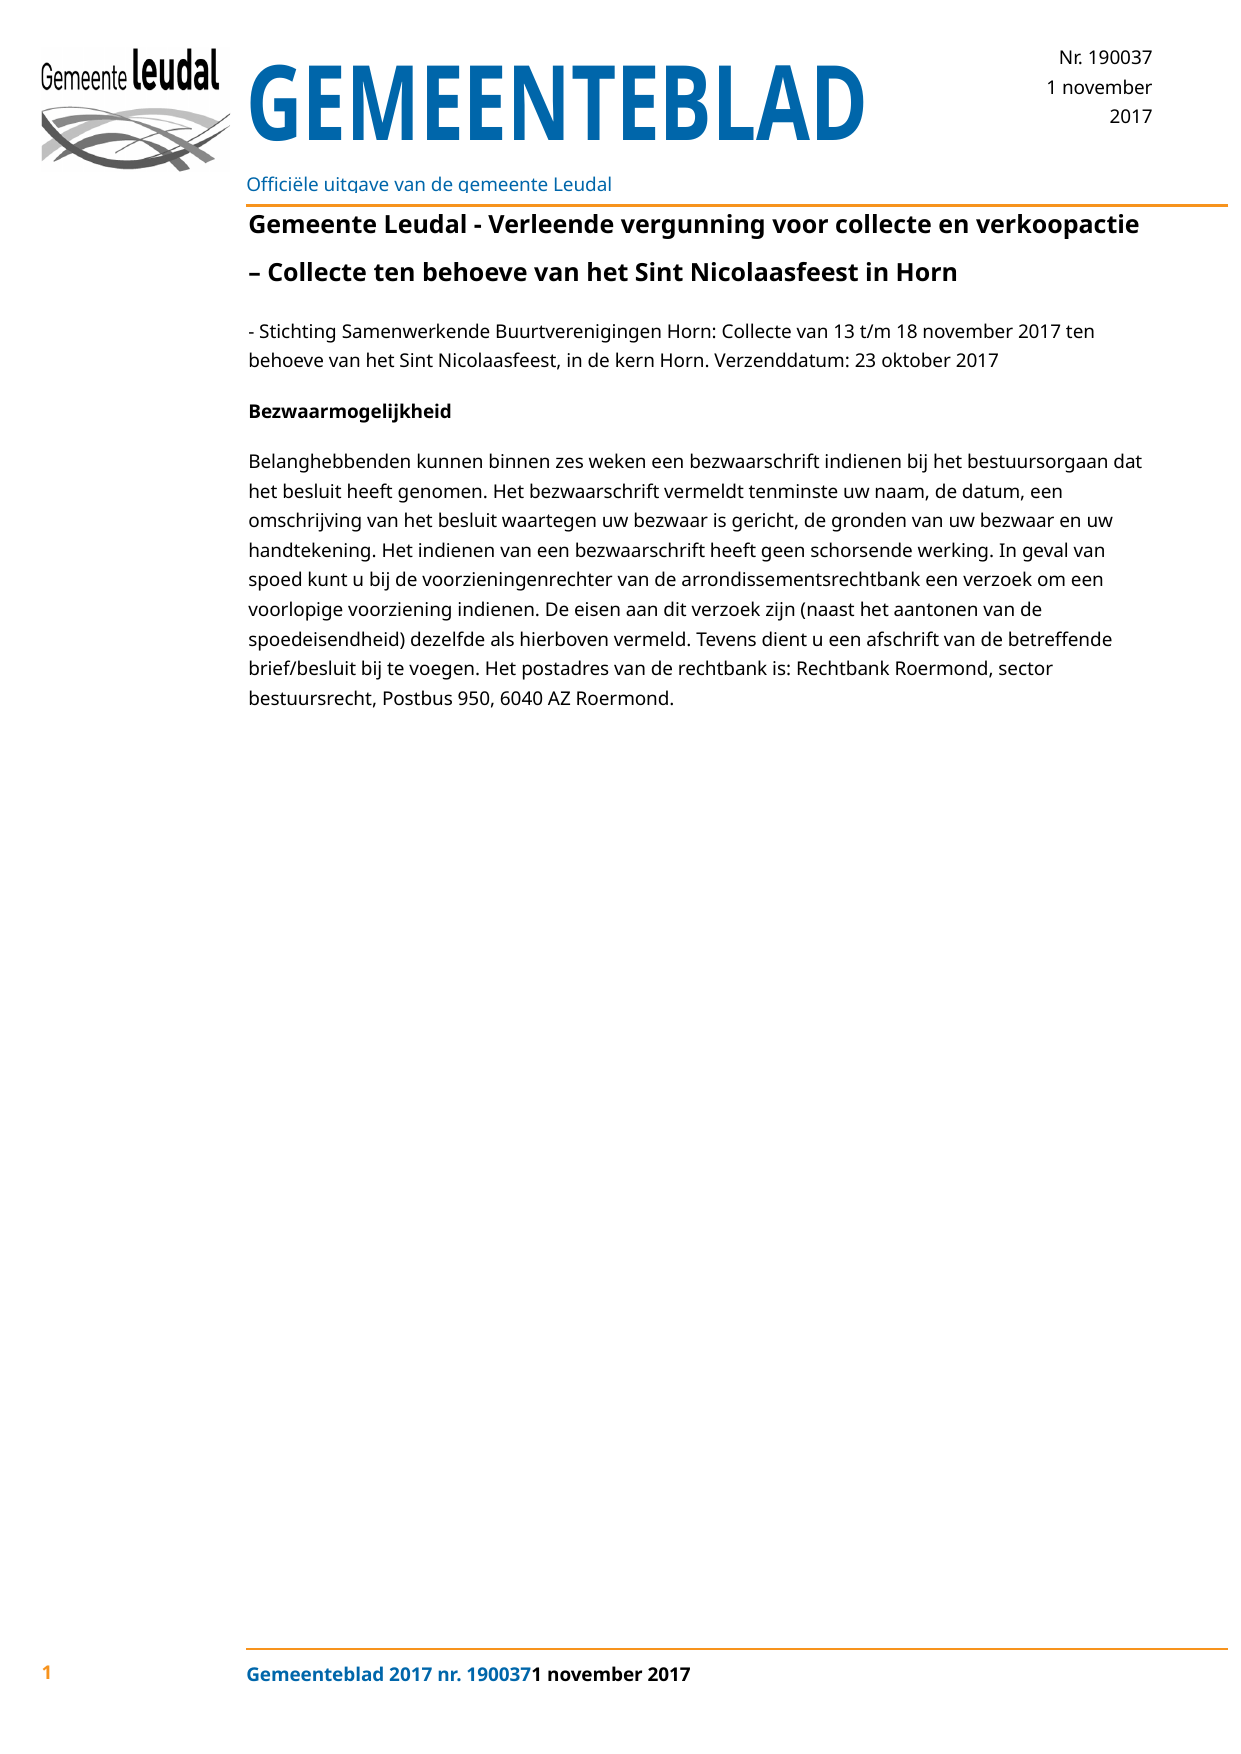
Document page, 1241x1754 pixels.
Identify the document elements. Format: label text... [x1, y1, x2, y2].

text Belanghebbenden kunnen binnen zes weken een bezwaarschrift indienen bij het bestuursorgaan dat het besluit heeft genomen. Het bezwaarschrift vermeldt tenminste uw naam, de datum, een omschrijving van het besluit waartegen uw bezwaar is gericht, de gronden van uw bezwaar en uw handtekening. Het indienen van een bezwaarschrift heeft geen schorsende werking. In geval van spoed kunt u bij de voorzieningenrechter van de arrondissementsrechtbank een verzoek om een voorlopige voorziening indienen. De eisen aan dit verzoek zijn (naast het aantonen van de spoedeisendheid) dezelfde als hierboven vermeld. Tevens dient u een afschrift van de betreffende brief/besluit bij te voegen. Het postadres van de rechtbank is: Rechtbank Roermond, sector bestuursrecht, Postbus 950, 6040 AZ Roermond. [248, 448, 1152, 711]
picture [41, 47, 231, 172]
text Bezwaarmogelijkheid [248, 398, 1152, 424]
text - Stichting Samenwerkende Buurtverenigingen Horn: Collecte van 13 t/m 18 november 2017 ten behoeve van het Sint Nicolaasfeest, in de kern Horn. Verzenddatum: 23 oktober 2017 [248, 318, 1152, 373]
text Gemeente Leudal - Verleende vergunning voor collecte en verkoopactie – Collecte ten behoeve van het Sint Nicolaasfeest in Horn [248, 207, 1152, 288]
